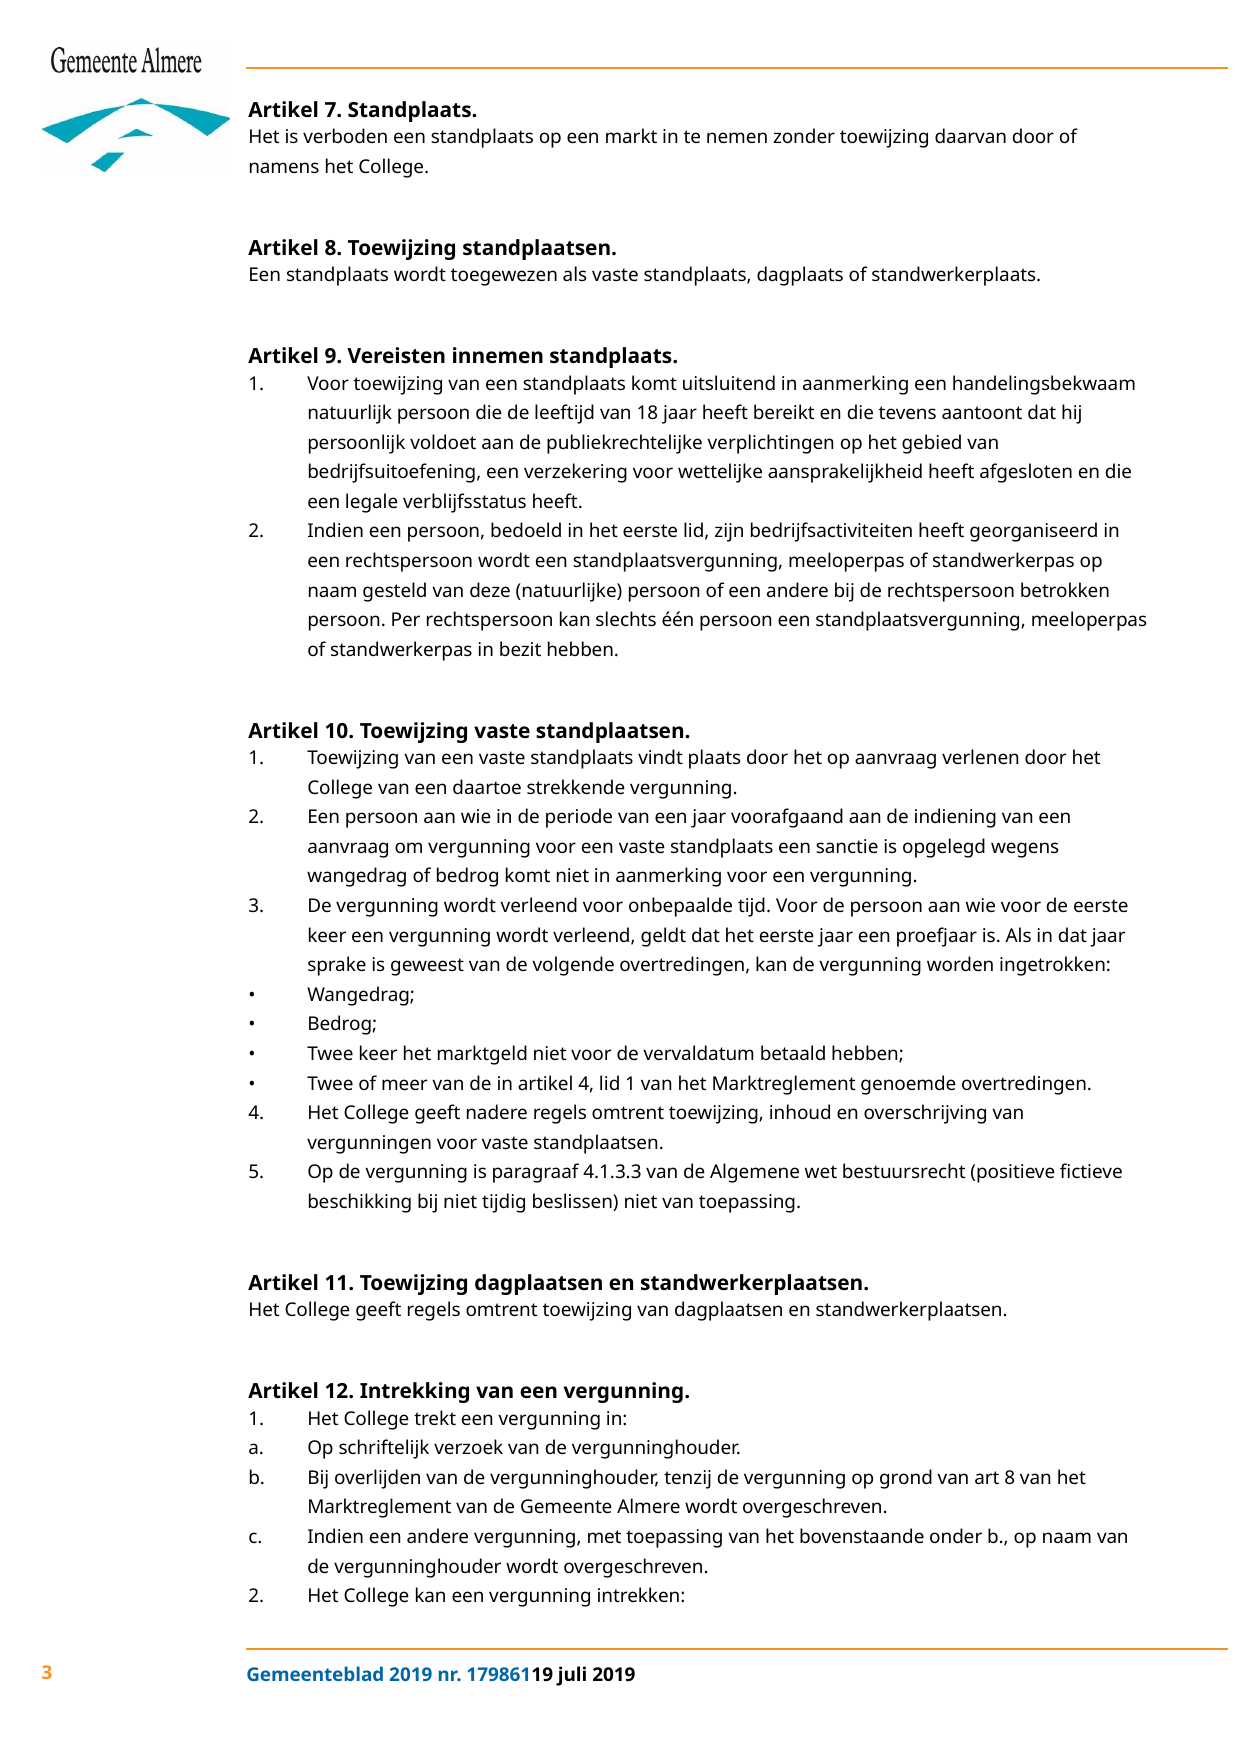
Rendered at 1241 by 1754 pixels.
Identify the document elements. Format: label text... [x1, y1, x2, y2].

list Twee keer het marktgeld niet voor de vervaldatum betaald hebben; [248, 1040, 1152, 1066]
list Het College trekt een vergunning in: [248, 1405, 1152, 1431]
list Indien een persoon, bedoeld in het eerste lid, zijn bedrijfsactiviteiten heeft georganiseerd in een rechtspersoon wordt een standplaatsvergunning, meeloperpas of standwerkerpas op naam gesteld van deze (natuurlijke) persoon of een andere bij de rechtspersoon betrokken persoon. Per rechtspersoon kan slechts één persoon een standplaatsvergunning, meeloperpas of standwerkerpas in bezit hebben. [248, 518, 1152, 662]
list Op schriftelijk verzoek van de vergunninghouder. [248, 1434, 1152, 1460]
text Het College geeft regels omtrent toewijzing van dagplaatsen en standwerkerplaatsen. [248, 1297, 1152, 1322]
list Bedrog; [248, 1011, 1152, 1036]
text Een standplaats wordt toegewezen als vaste standplaats, dagplaats of standwerkerplaats. [248, 261, 1152, 287]
list Voor toewijzing van een standplaats komt uitsluitend in aanmerking een handelingsbekwaam natuurlijk persoon die de leeftijd van 18 jaar heeft bereikt en die tevens aantoont dat hij persoonlijk voldoet aan de publiekrechtelijke verplichtingen op het gebied van bedrijfsuitoefening, een verzekering voor wettelijke aansprakelijkheid heeft afgesloten en die een legale verblijfsstatus heeft. [248, 370, 1152, 514]
list De vergunning wordt verleend voor onbepaalde tijd. Voor de persoon aan wie voor de eerste keer een vergunning wordt verleend, geldt dat het eerste jaar een proefjaar is. Als in dat jaar sprake is geweest van de volgende overtredingen, kan de vergunning worden ingetrokken: [248, 892, 1152, 977]
list Het College kan een vergunning intrekken: [248, 1582, 1152, 1608]
text Artikel 7. Standplaats. [248, 95, 1152, 123]
list Toewijzing van een vaste standplaats vindt plaats door het op aanvraag verlenen door het College van een daartoe strekkende vergunning. [248, 744, 1152, 800]
text Artikel 9. Vereisten innemen standplaats. [248, 341, 1152, 370]
text Artikel 8. Toewijzing standplaatsen. [248, 233, 1152, 261]
picture [41, 47, 231, 172]
list Bij overlijden van de vergunninghouder, tenzij de vergunning op grond van art 8 van het Marktreglement van de Gemeente Almere wordt overgeschreven. [248, 1464, 1152, 1519]
text Artikel 11. Toewijzing dagplaatsen en standwerkerplaatsen. [248, 1268, 1152, 1297]
text Artikel 10. Toewijzing vaste standplaatsen. [248, 716, 1152, 744]
text Het is verboden een standplaats op een markt in te nemen zonder toewijzing daarvan door of namens het College. [248, 123, 1152, 178]
list Een persoon aan wie in de periode van een jaar voorafgaand aan de indiening van een aanvraag om vergunning voor een vaste standplaats een sanctie is opgelegd wegens wangedrag of bedrog komt niet in aanmerking voor een vergunning. [248, 803, 1152, 888]
list Indien een andere vergunning, met toepassing van het bovenstaande onder b., op naam van de vergunninghouder wordt overgeschreven. [248, 1523, 1152, 1579]
list Wangedrag; [248, 981, 1152, 1007]
list Twee of meer van de in artikel 4, lid 1 van het Marktreglement genoemde overtredingen. [248, 1070, 1152, 1096]
text Artikel 12. Intrekking van een vergunning. [248, 1377, 1152, 1405]
list Het College geeft nadere regels omtrent toewijzing, inhoud en overschrijving van vergunningen voor vaste standplaatsen. [248, 1099, 1152, 1155]
list Op de vergunning is paragraaf 4.1.3.3 van de Algemene wet bestuursrecht (positieve fictieve beschikking bij niet tijdig beslissen) niet van toepassing. [248, 1158, 1152, 1214]
